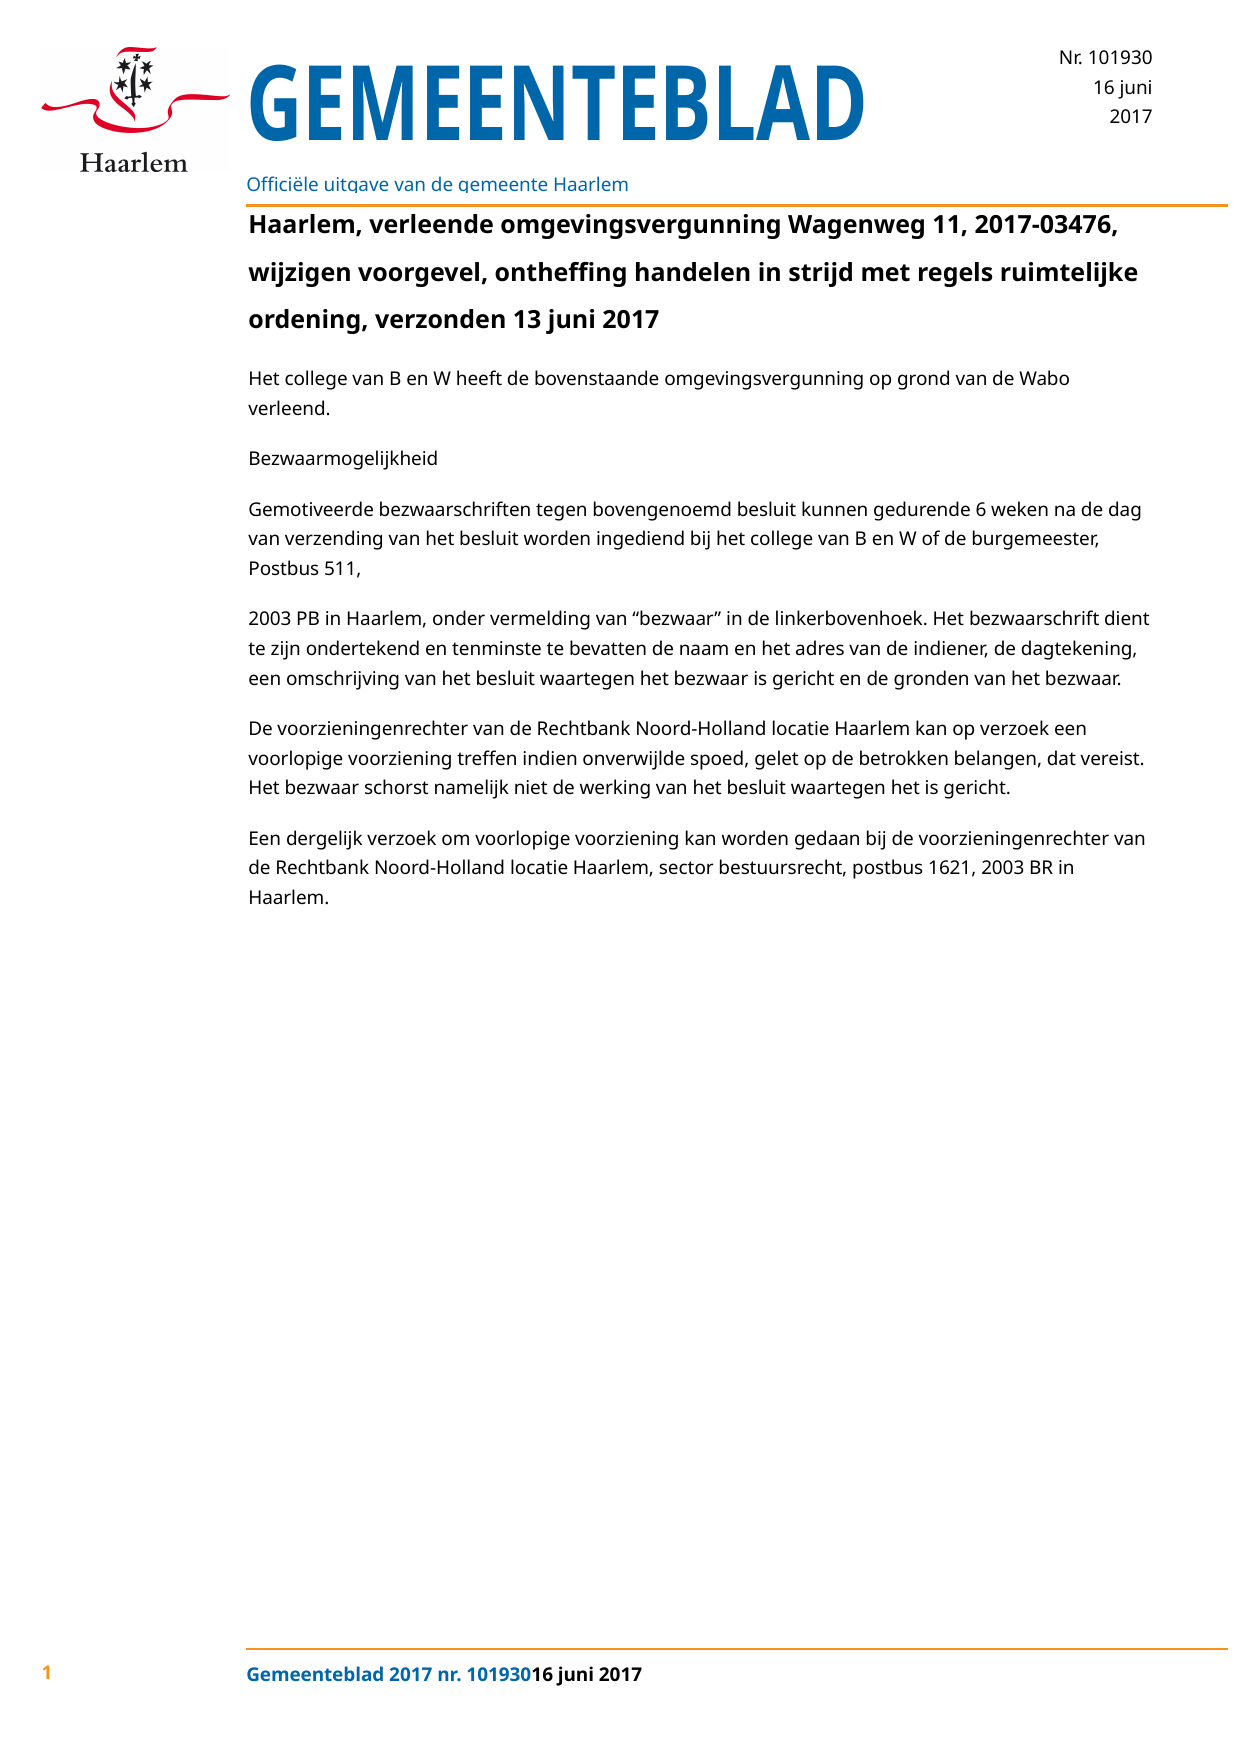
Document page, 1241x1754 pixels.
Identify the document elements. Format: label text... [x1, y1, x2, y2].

text Haarlem, verleende omgevingsvergunning Wagenweg 11, 2017-03476, wijzigen voorgevel, ontheffing handelen in strijd met regels ruimtelijke ordening, verzonden 13 juni 2017 [248, 207, 1152, 336]
text 2003 PB in Haarlem, onder vermelding van “bezwaar” in de linkerbovenhoek. Het bezwaarschrift dient te zijn ondertekend en tenminste te bevatten de naam en het adres van de indiener, de dagtekening, een omschrijving van het besluit waartegen het bezwaar is gericht en de gronden van het bezwaar. [248, 606, 1152, 690]
text De voorzieningenrechter van de Rechtbank Noord-Holland locatie Haarlem kan op verzoek een voorlopige voorziening treffen indien onverwijlde spoed, gelet op de betrokken belangen, dat vereist. Het bezwaar schorst namelijk niet de werking van het besluit waartegen het is gericht. [248, 715, 1152, 800]
text Een dergelijk verzoek om voorlopige voorziening kan worden gedaan bij de voorzieningenrechter van de Rechtbank Noord-Holland locatie Haarlem, sector bestuursrecht, postbus 1621, 2003 BR in Haarlem. [248, 825, 1152, 909]
text Gemotiveerde bezwaarschriften tegen bovengenoemd besluit kunnen gedurende 6 weken na de dag van verzending van het besluit worden ingediend bij het college van B en W of de burgemeester, Postbus 511, [248, 496, 1152, 581]
text Bezwaarmogelijkheid [248, 446, 1152, 471]
text Het college van B en W heeft de bovenstaande omgevingsvergunning op grond van de Wabo verleend. [248, 366, 1152, 421]
picture [41, 47, 231, 172]
